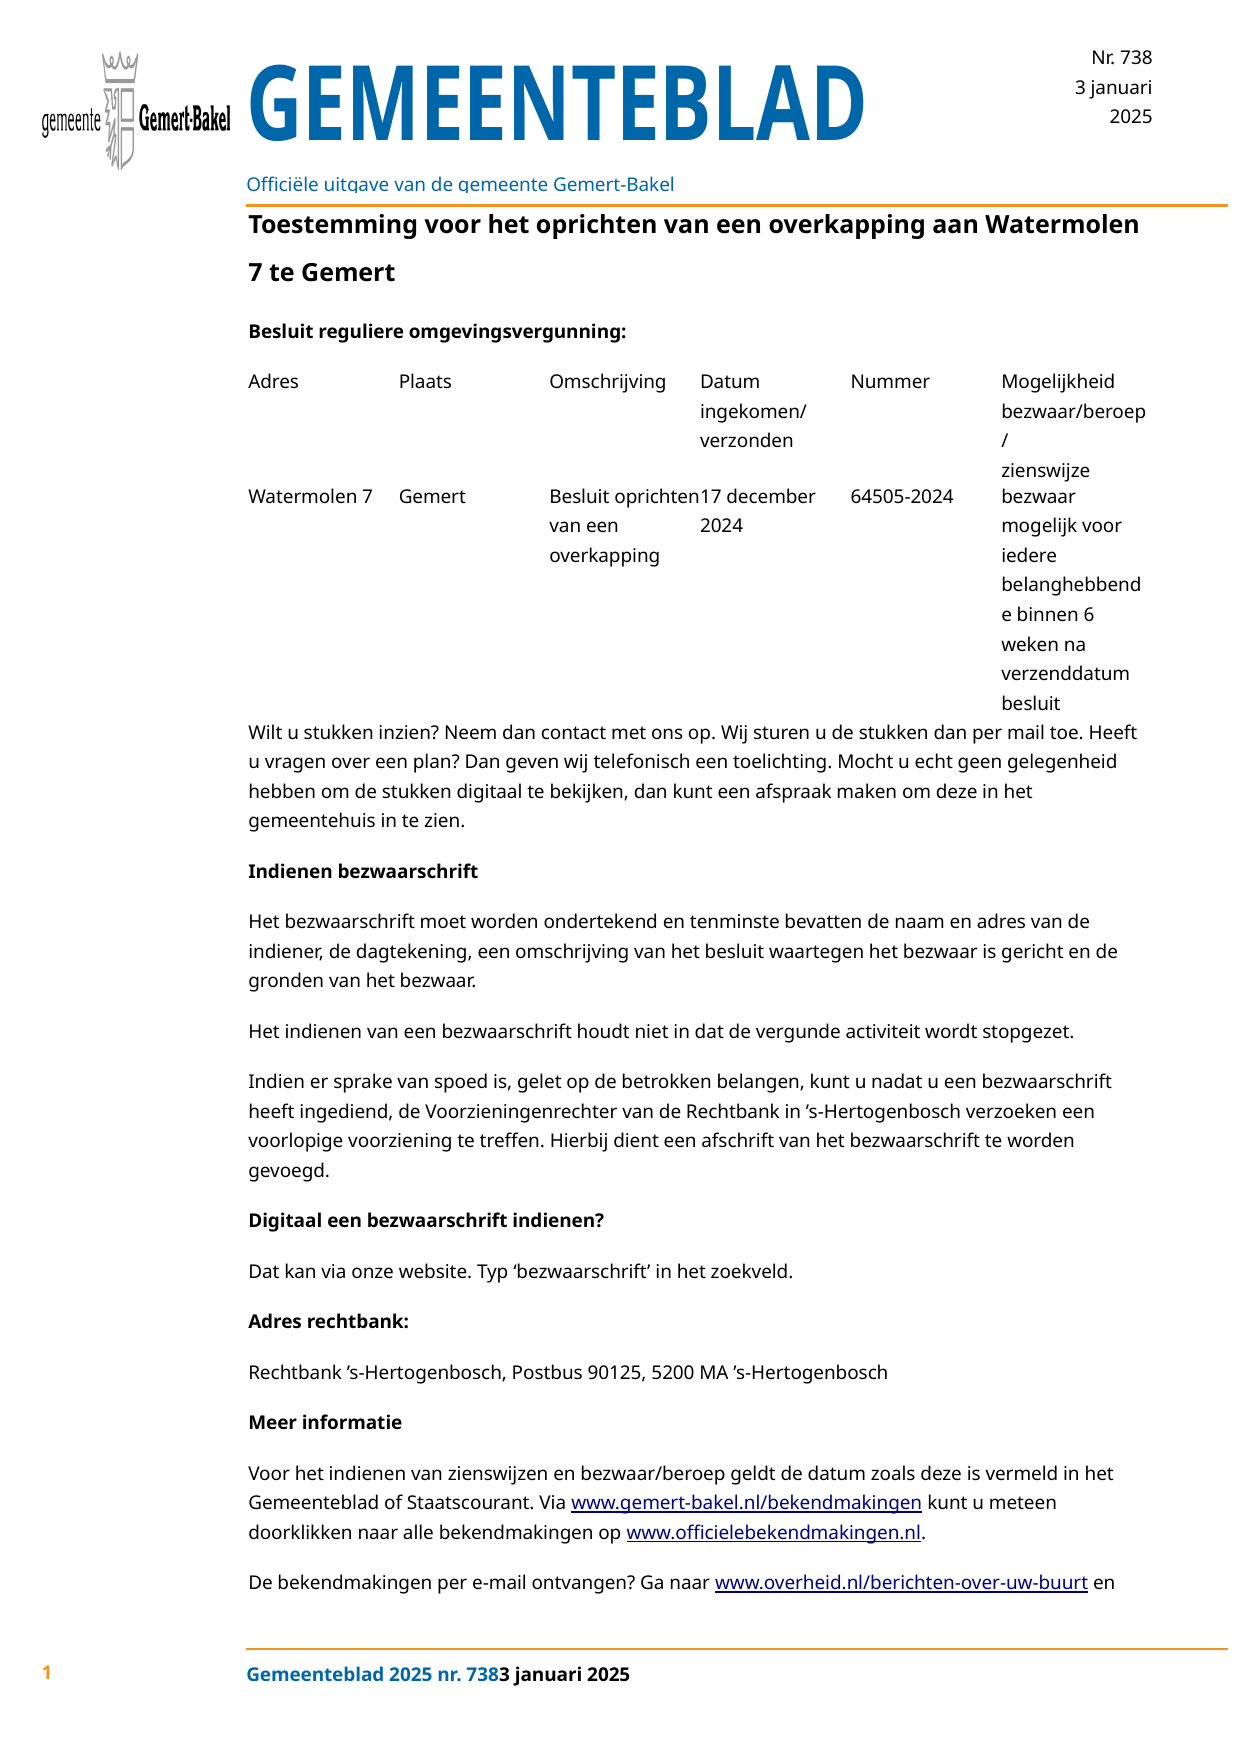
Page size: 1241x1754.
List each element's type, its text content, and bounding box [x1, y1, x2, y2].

text De bekendmakingen per e-mail ontvangen? Ga naar www.overheid.nl/berichten-over-uw-buurt en [248, 1569, 1152, 1595]
table_header Plaats [399, 369, 549, 483]
table_cell 17 december 2024 [700, 483, 850, 716]
text Rechtbank ’s-Hertogenbosch, Postbus 90125, 5200 MA ’s-Hertogenbosch [248, 1359, 1152, 1385]
text Indien er sprake van spoed is, gelet op de betrokken belangen, kunt u nadat u een bezwaarschrift heeft ingediend, de Voorzieningenrechter van de Rechtbank in ’s-Hertogenbosch verzoeken een voorlopige voorziening te treffen. Hierbij dient een afschrift van het bezwaarschrift te worden gevoegd. [248, 1068, 1152, 1183]
table_header Mogelijkheid bezwaar/beroep/ zienswijze [1001, 369, 1152, 483]
table_header Adres [248, 369, 398, 483]
table_cell Watermolen 7 [248, 483, 398, 716]
table_header Omschrijving [549, 369, 700, 483]
table_cell bezwaar mogelijk voor iedere belanghebbende binnen 6 weken na verzenddatum besluit [1001, 483, 1152, 716]
text Besluit reguliere omgevingsvergunning: [248, 318, 1152, 344]
table_cell Besluit oprichten van een overkapping [549, 483, 700, 716]
text Wilt u stukken inzien? Neem dan contact met ons op. Wij sturen u de stukken dan per mail toe. Heeft u vragen over een plan? Dan geven wij telefonisch een toelichting. Mocht u echt geen gelegenheid hebben om de stukken digitaal te bekijken, dan kunt een afspraak maken om deze in het gemeentehuis in te zien. [248, 719, 1152, 833]
text Digitaal een bezwaarschrift indienen? [248, 1208, 1152, 1233]
text Het bezwaarschrift moet worden ondertekend en tenminste bevatten de naam en adres van de indiener, de dagtekening, een omschrijving van het besluit waartegen het bezwaar is gericht en de gronden van het bezwaar. [248, 908, 1152, 993]
text Voor het indienen van zienswijzen en bezwaar/beroep geldt de datum zoals deze is vermeld in het Gemeenteblad of Staatscourant. Via www.gemert-bakel.nl/bekendmakingen kunt u meteen doorklikken naar alle bekendmakingen op www.officielebekendmakingen.nl. [248, 1460, 1152, 1545]
table_cell Gemert [399, 483, 549, 716]
text Meer informatie [248, 1409, 1152, 1435]
picture [41, 47, 231, 172]
table_cell 64505-2024 [850, 483, 1001, 716]
text Adres rechtbank: [248, 1308, 1152, 1334]
table_header Nummer [850, 369, 1001, 483]
text Indienen bezwaarschrift [248, 858, 1152, 884]
table_header Datum ingekomen/ verzonden [700, 369, 850, 483]
text Het indienen van een bezwaarschrift houdt niet in dat de vergunde activiteit wordt stopgezet. [248, 1018, 1152, 1044]
text Dat kan via onze website. Typ ‘bezwaarschrift’ in het zoekveld. [248, 1258, 1152, 1284]
text Toestemming voor het oprichten van een overkapping aan Watermolen 7 te Gemert [248, 207, 1152, 288]
